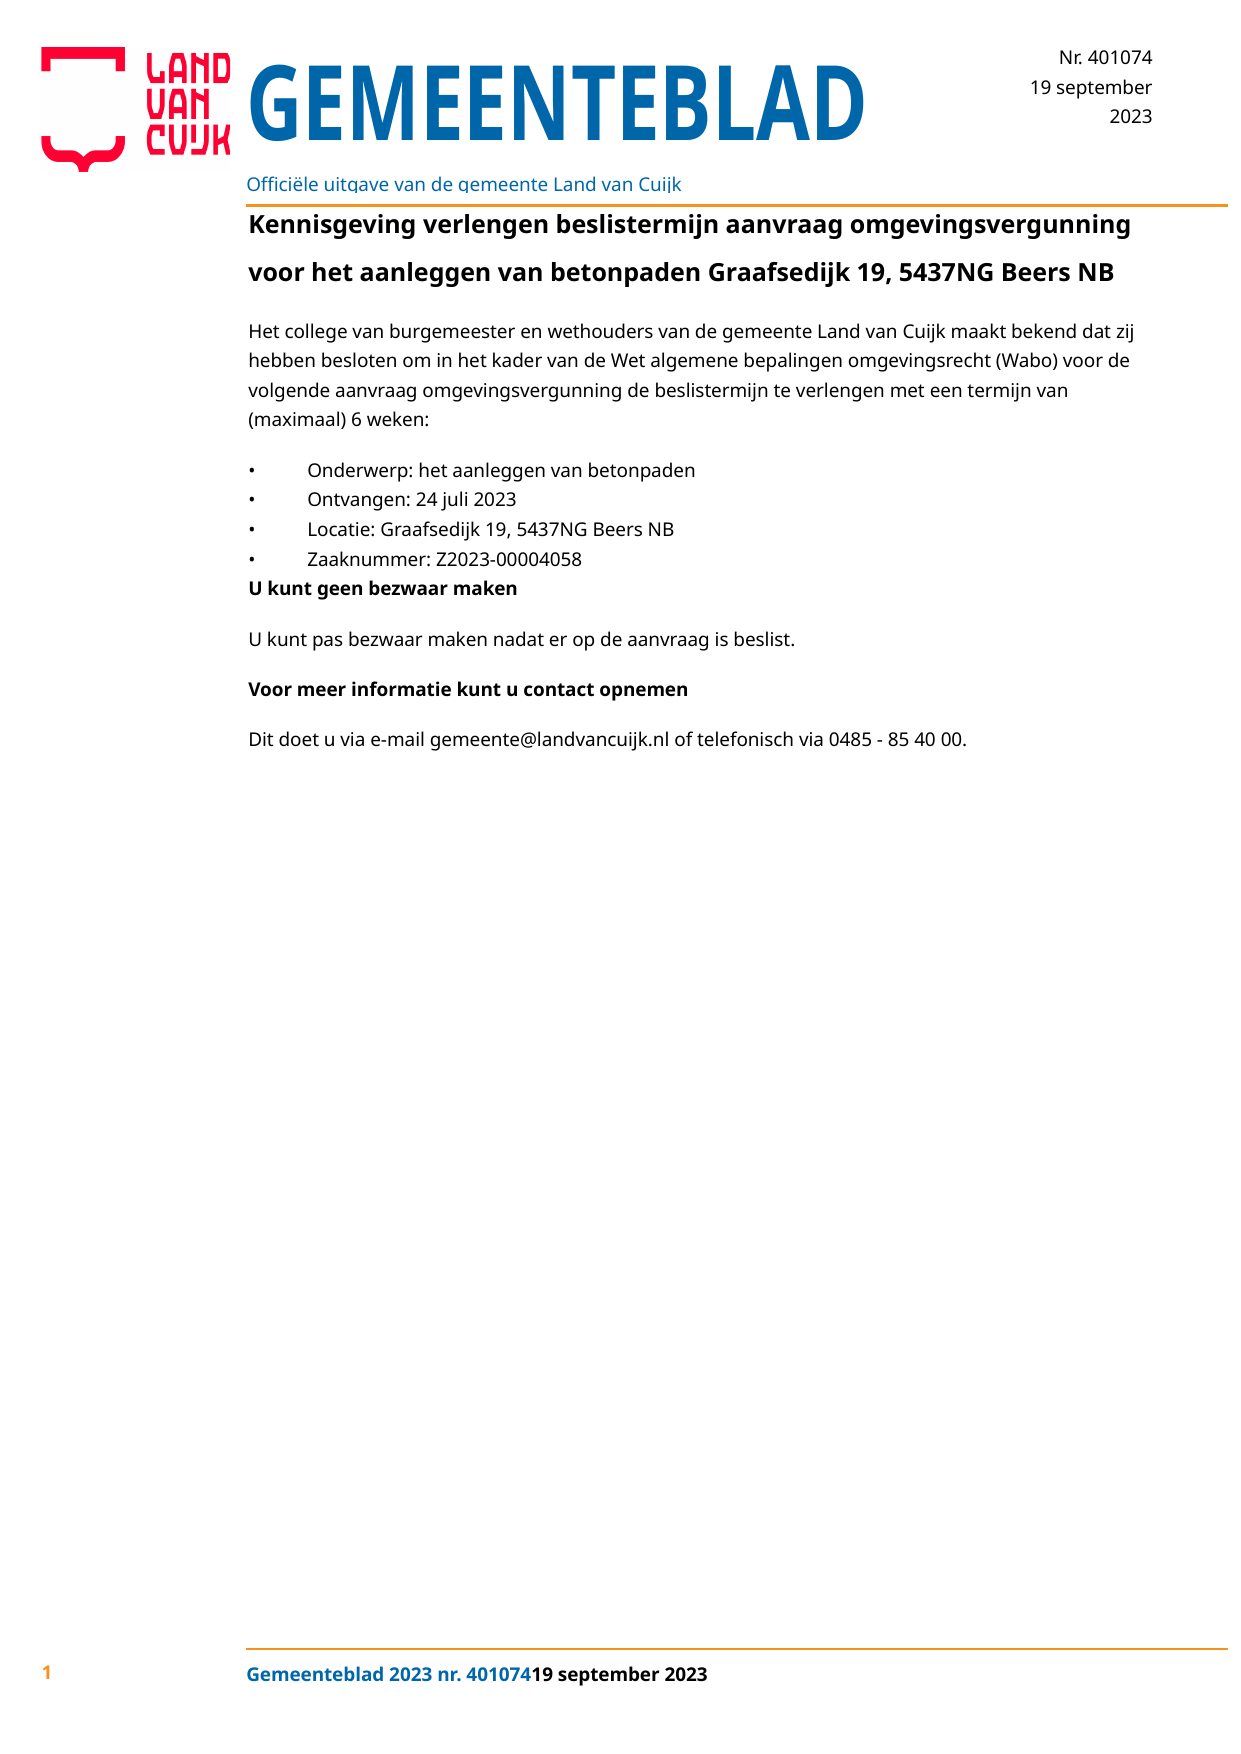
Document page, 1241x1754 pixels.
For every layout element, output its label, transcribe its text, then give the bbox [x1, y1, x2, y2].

list Zaaknummer: Z2023-00004058 [248, 546, 1152, 572]
text U kunt geen bezwaar maken [248, 575, 1152, 601]
text Voor meer informatie kunt u contact opnemen [248, 676, 1152, 702]
list Ontvangen: 24 juli 2023 [248, 487, 1152, 512]
text Het college van burgemeester en wethouders van de gemeente Land van Cuijk maakt bekend dat zij hebben besloten om in het kader van de Wet algemene bepalingen omgevingsrecht (Wabo) voor de volgende aanvraag omgevingsvergunning de beslistermijn te verlengen met een termijn van (maximaal) 6 weken: [248, 318, 1152, 432]
text Kennisgeving verlengen beslistermijn aanvraag omgevingsvergunning voor het aanleggen van betonpaden Graafsedijk 19, 5437NG Beers NB [248, 207, 1152, 288]
text U kunt pas bezwaar maken nadat er op de aanvraag is beslist. [248, 626, 1152, 652]
list Onderwerp: het aanleggen van betonpaden [248, 457, 1152, 483]
list Locatie: Graafsedijk 19, 5437NG Beers NB [248, 516, 1152, 542]
text Dit doet u via e-mail gemeente@landvancuijk.nl of telefonisch via 0485 - 85 40 00. [248, 727, 1152, 752]
picture [41, 47, 231, 172]
